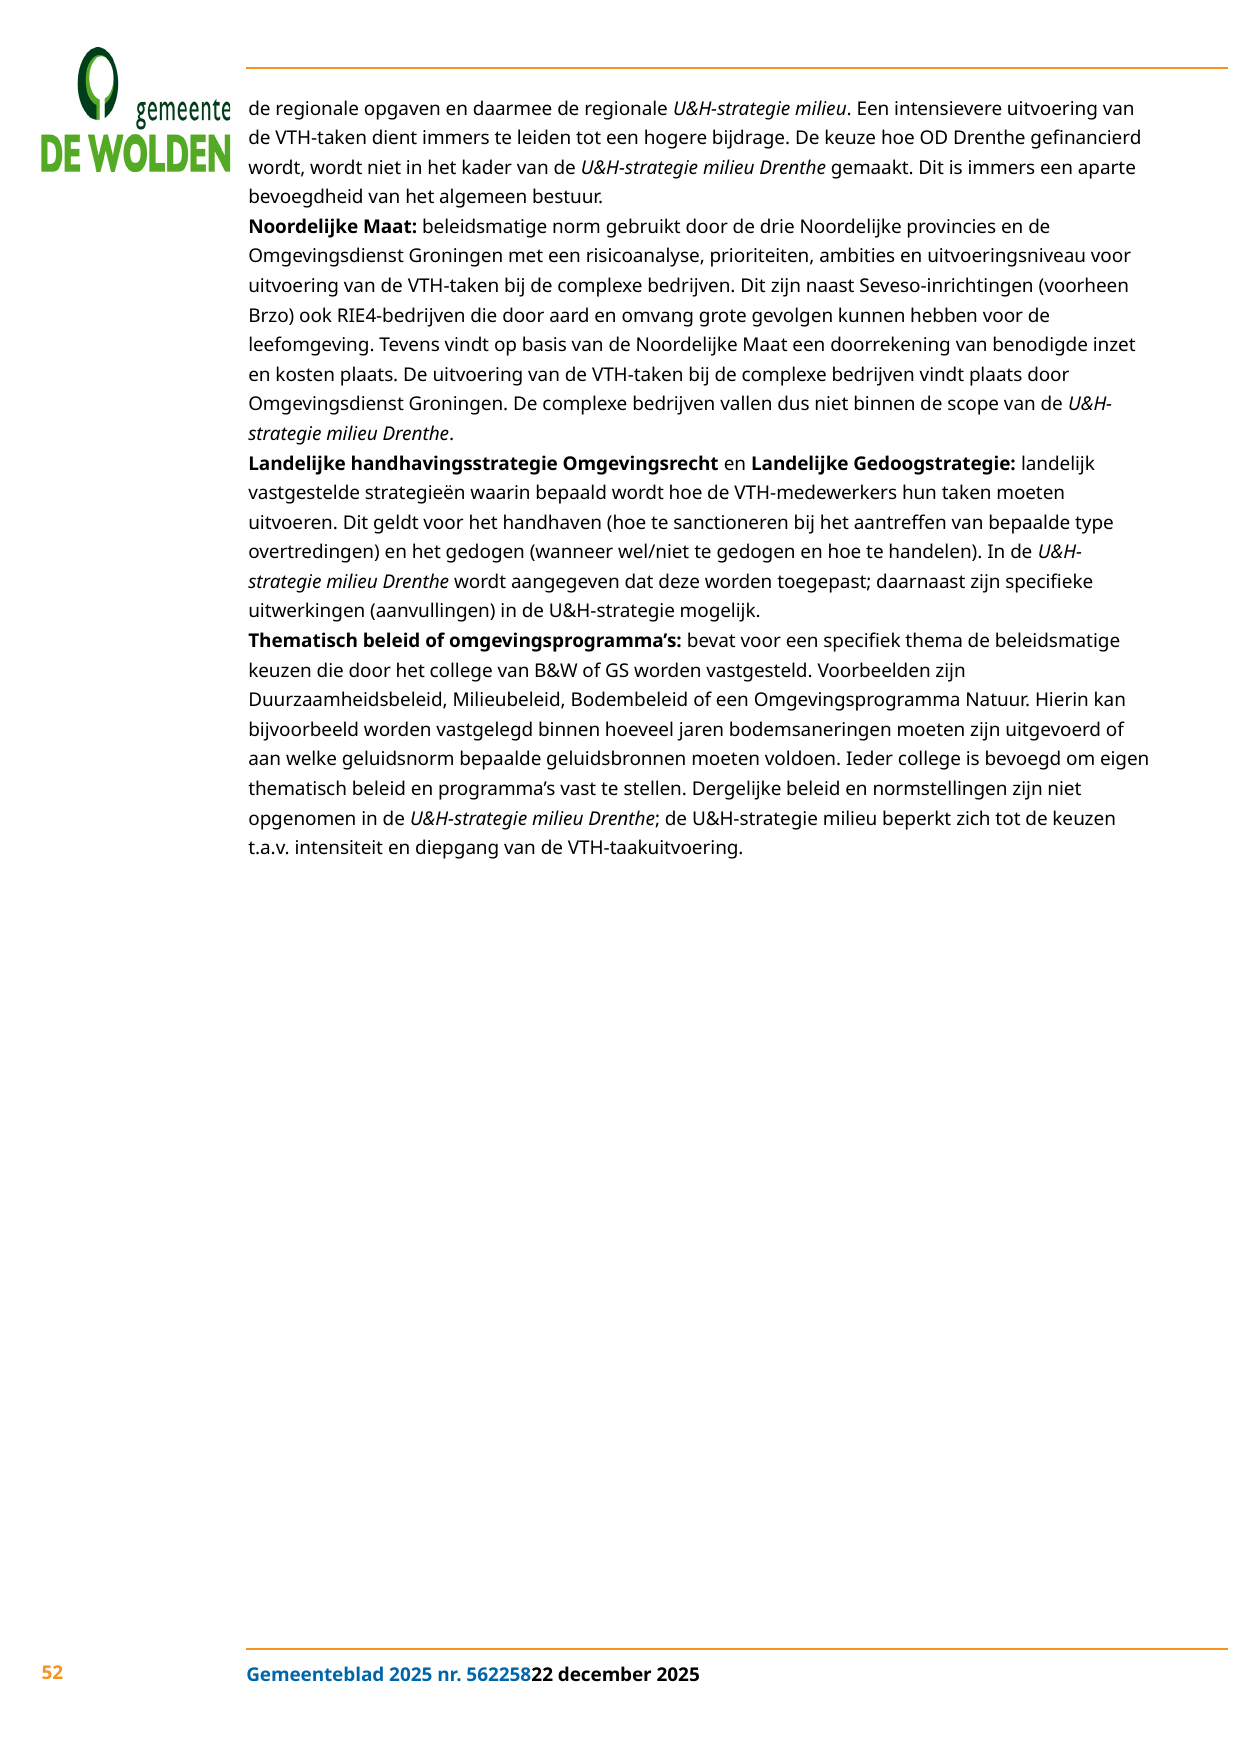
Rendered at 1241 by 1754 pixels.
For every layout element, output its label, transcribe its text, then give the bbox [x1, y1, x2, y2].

text Landelijke handhavingsstrategie Omgevingsrecht en Landelijke Gedoogstrategie: landelijk vastgestelde strategieën waarin bepaald wordt hoe de VTH-medewerkers hun taken moeten uitvoeren. Dit geldt voor het handhaven (hoe te sanctioneren bij het aantreffen van bepaalde type overtredingen) en het gedogen (wanneer wel/niet te gedogen en hoe te handelen). In de U&H-strategie milieu Drenthe wordt aangegeven dat deze worden toegepast; daarnaast zijn specifieke uitwerkingen (aanvullingen) in de U&H-strategie mogelijk. [248, 450, 1152, 623]
picture [41, 47, 231, 172]
text Thematisch beleid of omgevingsprogramma’s: bevat voor een specifiek thema de beleidsmatige keuzen die door het college van B&W of GS worden vastgesteld. Voorbeelden zijn Duurzaamheidsbeleid, Milieubeleid, Bodembeleid of een Omgevingsprogramma Natuur. Hierin kan bijvoorbeeld worden vastgelegd binnen hoeveel jaren bodemsaneringen moeten zijn uitgevoerd of aan welke geluidsnorm bepaalde geluidsbronnen moeten voldoen. Ieder college is bevoegd om eigen thematisch beleid en programma’s vast te stellen. Dergelijke beleid en normstellingen zijn niet opgenomen in de U&H-strategie milieu Drenthe; de U&H-strategie milieu beperkt zich tot de keuzen t.a.v. intensiteit en diepgang van de VTH-taakuitvoering. [248, 627, 1152, 860]
text de regionale opgaven en daarmee de regionale U&H-strategie milieu. Een intensievere uitvoering van de VTH-taken dient immers te leiden tot een hogere bijdrage. De keuze hoe OD Drenthe gefinancierd wordt, wordt niet in het kader van de U&H-strategie milieu Drenthe gemaakt. Dit is immers een aparte bevoegdheid van het algemeen bestuur. [248, 95, 1152, 209]
text Noordelijke Maat: beleidsmatige norm gebruikt door de drie Noordelijke provincies en de Omgevingsdienst Groningen met een risicoanalyse, prioriteiten, ambities en uitvoeringsniveau voor uitvoering van de VTH-taken bij de complexe bedrijven. Dit zijn naast Seveso-inrichtingen (voorheen Brzo) ook RIE4-bedrijven die door aard en omvang grote gevolgen kunnen hebben voor de leefomgeving. Tevens vindt op basis van de Noordelijke Maat een doorrekening van benodigde inzet en kosten plaats. De uitvoering van de VTH-taken bij de complexe bedrijven vindt plaats door Omgevingsdienst Groningen. De complexe bedrijven vallen dus niet binnen de scope van de U&H-strategie milieu Drenthe. [248, 213, 1152, 446]
